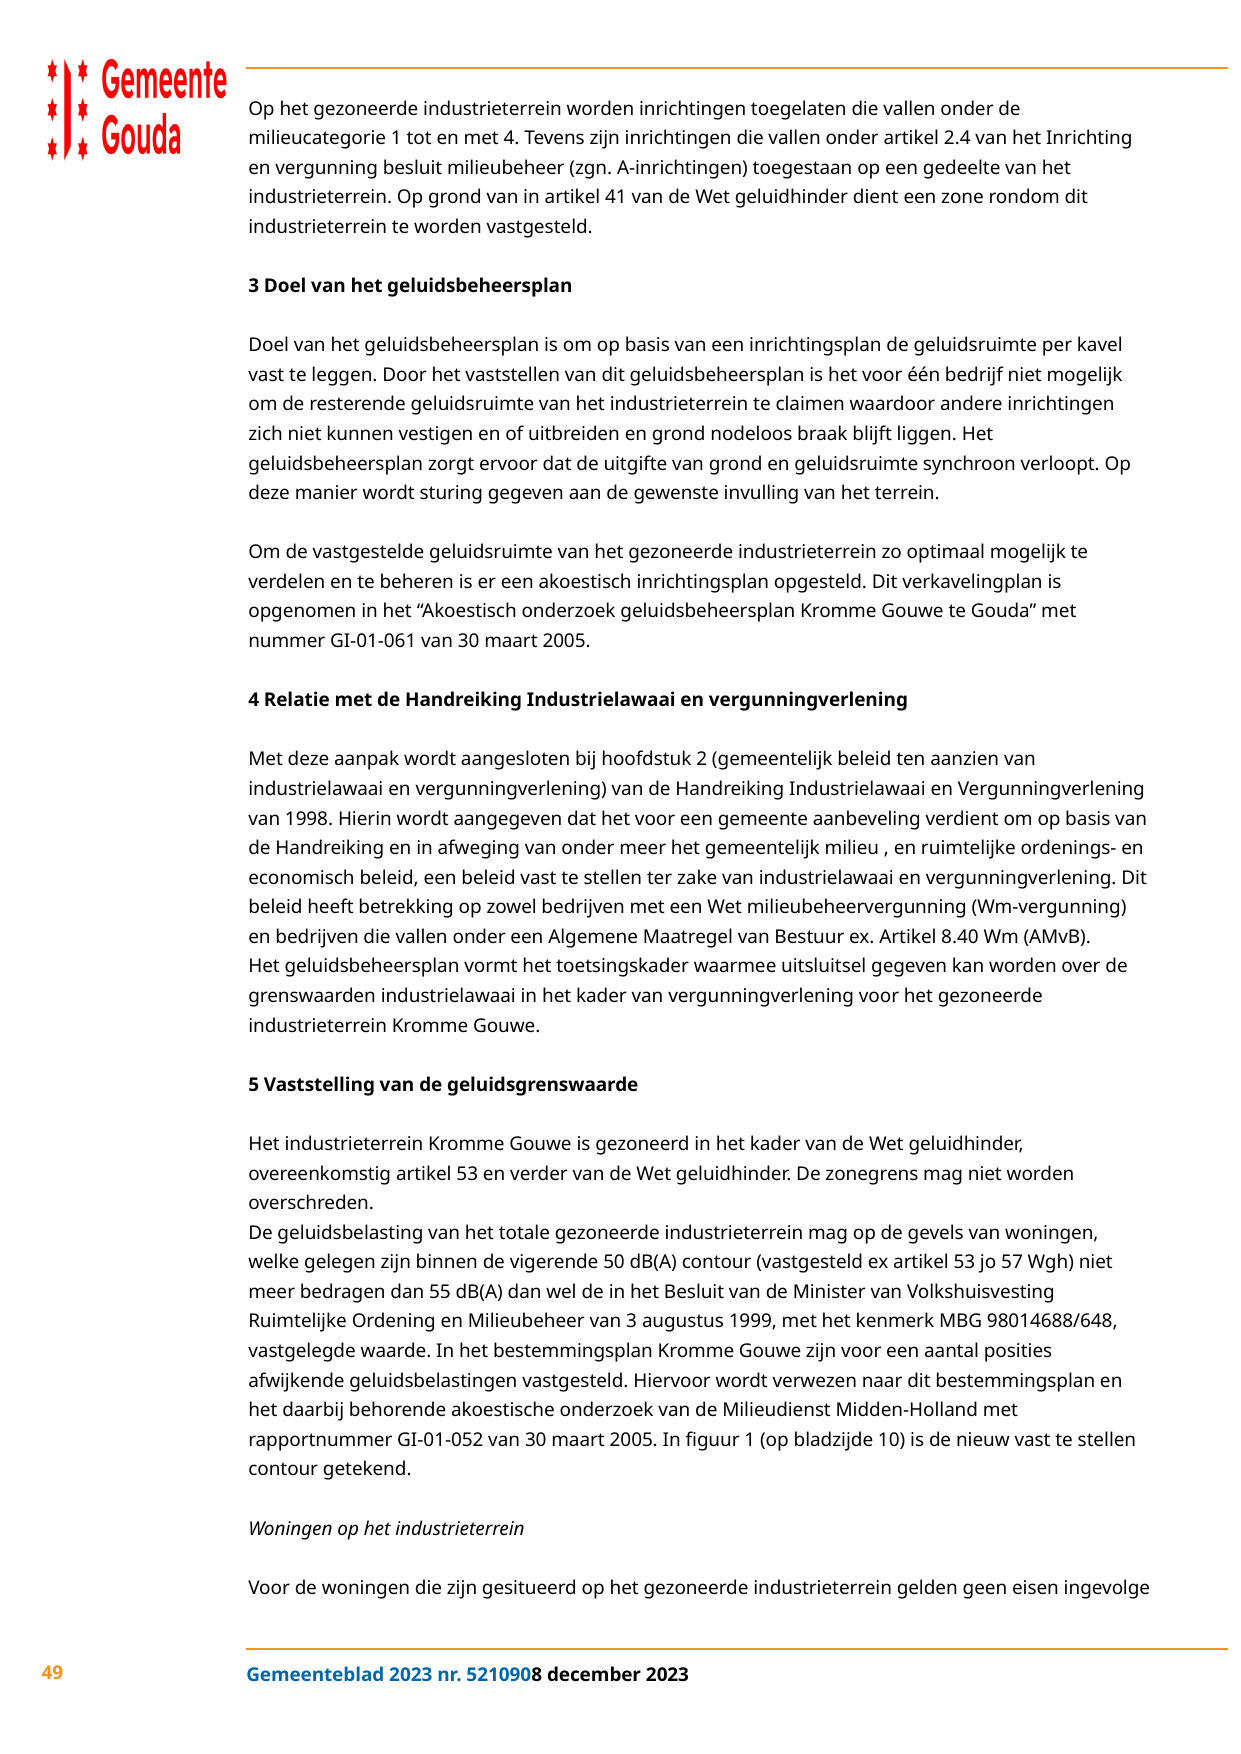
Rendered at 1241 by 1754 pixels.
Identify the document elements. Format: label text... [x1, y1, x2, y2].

text Op het gezoneerde industrieterrein worden inrichtingen toegelaten die vallen onder de milieucategorie 1 tot en met 4. Tevens zijn inrichtingen die vallen onder artikel 2.4 van het Inrichting en vergunning besluit milieubeheer (zgn. A-inrichtingen) toegestaan op een gedeelte van het industrieterrein. Op grond van in artikel 41 van de Wet geluidhinder dient een zone rondom dit industrieterrein te worden vastgesteld. [248, 95, 1152, 239]
text Doel van het geluidsbeheersplan is om op basis van een inrichtingsplan de geluidsruimte per kavel vast te leggen. Door het vaststellen van dit geluidsbeheersplan is het voor één bedrijf niet mogelijk om de resterende geluidsruimte van het industrieterrein te claimen waardoor andere inrichtingen zich niet kunnen vestigen en of uitbreiden en grond nodeloos braak blijft liggen. Het geluidsbeheersplan zorgt ervoor dat de uitgifte van grond en geluidsruimte synchroon verloopt. Op deze manier wordt sturing gegeven aan de gewenste invulling van het terrein. [248, 331, 1152, 505]
text Woningen op het industrieterrein [248, 1515, 1152, 1541]
text Het geluidsbeheersplan vormt het toetsingskader waarmee uitsluitsel gegeven kan worden over de grenswaarden industrielawaai in het kader van vergunningverlening voor het gezoneerde industrieterrein Kromme Gouwe. [248, 953, 1152, 1038]
text Voor de woningen die zijn gesitueerd op het gezoneerde industrieterrein gelden geen eisen ingevolge [248, 1574, 1152, 1600]
text Met deze aanpak wordt aangesloten bij hoofdstuk 2 (gemeentelijk beleid ten aanzien van industrielawaai en vergunningverlening) van de Handreiking Industrielawaai en Vergunningverlening van 1998. Hierin wordt aangegeven dat het voor een gemeente aanbeveling verdient om op basis van de Handreiking en in afweging van onder meer het gemeentelijk milieu , en ruimtelijke ordenings- en economisch beleid, een beleid vast te stellen ter zake van industrielawaai en vergunningverlening. Dit beleid heeft betrekking op zowel bedrijven met een Wet milieubeheervergunning (Wm-vergunning) en bedrijven die vallen onder een Algemene Maatregel van Bestuur ex. Artikel 8.40 Wm (AMvB). [248, 746, 1152, 949]
text 3 Doel van het geluidsbeheersplan [248, 272, 1152, 298]
text 5 Vaststelling van de geluidsgrenswaarde [248, 1071, 1152, 1097]
text Om de vastgestelde geluidsruimte van het gezoneerde industrieterrein zo optimaal mogelijk te verdelen en te beheren is er een akoestisch inrichtingsplan opgesteld. Dit verkavelingplan is opgenomen in het “Akoestisch onderzoek geluidsbeheersplan Kromme Gouwe te Gouda” met nummer GI-01-061 van 30 maart 2005. [248, 538, 1152, 653]
text 4 Relatie met de Handreiking Industrielawaai en vergunningverlening [248, 686, 1152, 712]
text Het industrieterrein Kromme Gouwe is gezoneerd in het kader van de Wet geluidhinder, overeenkomstig artikel 53 en verder van de Wet geluidhinder. De zonegrens mag niet worden overschreden. [248, 1130, 1152, 1215]
text De geluidsbelasting van het totale gezoneerde industrieterrein mag op de gevels van woningen, welke gelegen zijn binnen de vigerende 50 dB(A) contour (vastgesteld ex artikel 53 jo 57 Wgh) niet meer bedragen dan 55 dB(A) dan wel de in het Besluit van de Minister van Volkshuisvesting Ruimtelijke Ordening en Milieubeheer van 3 augustus 1999, met het kenmerk MBG 98014688/648, vastgelegde waarde. In het bestemmingsplan Kromme Gouwe zijn voor een aantal posities afwijkende geluidsbelastingen vastgesteld. Hiervoor wordt verwezen naar dit bestemmingsplan en het daarbij behorende akoestische onderzoek van de Milieudienst Midden-Holland met rapportnummer GI-01-052 van 30 maart 2005. In figuur 1 (op bladzijde 10) is de nieuw vast te stellen contour getekend. [248, 1219, 1152, 1481]
picture [41, 47, 231, 172]
